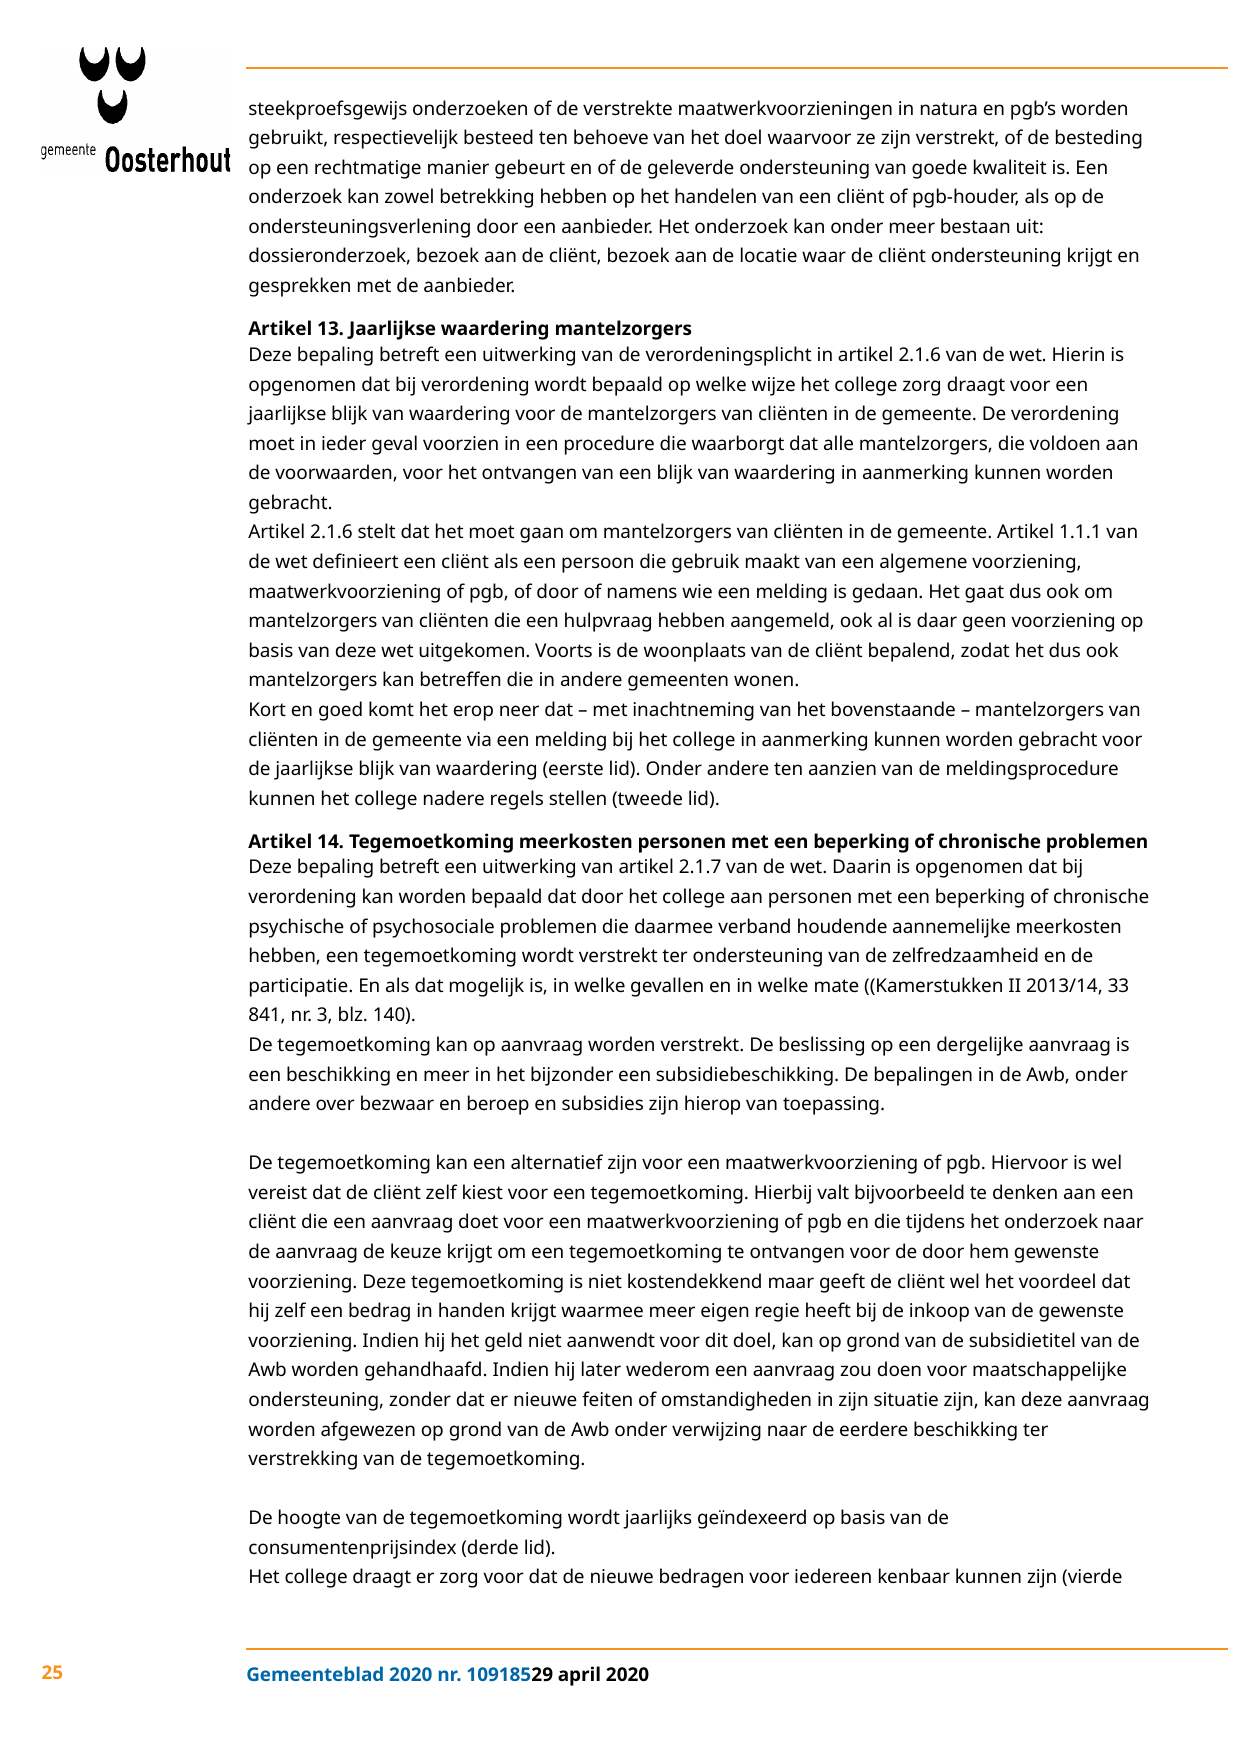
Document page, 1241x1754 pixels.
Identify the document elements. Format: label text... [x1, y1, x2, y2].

text Deze bepaling betreft een uitwerking van de verordeningsplicht in artikel 2.1.6 van de wet. Hierin is opgenomen dat bij verordening wordt bepaald op welke wijze het college zorg draagt voor een jaarlijkse blijk van waardering voor de mantelzorgers van cliënten in de gemeente. De verordening moet in ieder geval voorzien in een procedure die waarborgt dat alle mantelzorgers, die voldoen aan de voorwaarden, voor het ontvangen van een blijk van waardering in aanmerking kunnen worden gebracht. [248, 341, 1152, 515]
text Artikel 14. Tegemoetkoming meerkosten personen met een beperking of chronische problemen [248, 828, 1152, 854]
text Artikel 2.1.6 stelt dat het moet gaan om mantelzorgers van cliënten in de gemeente. Artikel 1.1.1 van de wet definieert een cliënt als een persoon die gebruik maakt van een algemene voorziening, maatwerkvoorziening of pgb, of door of namens wie een melding is gedaan. Het gaat dus ook om mantelzorgers van cliënten die een hulpvraag hebben aangemeld, ook al is daar geen voorziening op basis van deze wet uitgekomen. Voorts is de woonplaats van de cliënt bepalend, zodat het dus ook mantelzorgers kan betreffen die in andere gemeenten wonen. [248, 519, 1152, 692]
text Deze bepaling betreft een uitwerking van artikel 2.1.7 van de wet. Daarin is opgenomen dat bij verordening kan worden bepaald dat door het college aan personen met een beperking of chronische psychische of psychosociale problemen die daarmee verband houdende aannemelijke meerkosten hebben, een tegemoetkoming wordt verstrekt ter ondersteuning van de zelfredzaamheid en de participatie. En als dat mogelijk is, in welke gevallen en in welke mate ((Kamerstukken II 2013/14, 33 841, nr. 3, blz. 140). [248, 854, 1152, 1027]
text De hoogte van de tegemoetkoming wordt jaarlijks geïndexeerd op basis van de consumentenprijsindex (derde lid). [248, 1504, 1152, 1560]
text steekproefsgewijs onderzoeken of de verstrekte maatwerkvoorzieningen in natura en pgb’s worden gebruikt, respectievelijk besteed ten behoeve van het doel waarvoor ze zijn verstrekt, of de besteding op een rechtmatige manier gebeurt en of de geleverde ondersteuning van goede kwaliteit is. Een onderzoek kan zowel betrekking hebben op het handelen van een cliënt of pgb-houder, als op de ondersteuningsverlening door een aanbieder. Het onderzoek kan onder meer bestaan uit: dossieronderzoek, bezoek aan de cliënt, bezoek aan de locatie waar de cliënt ondersteuning krijgt en gesprekken met de aanbieder. [248, 95, 1152, 298]
text De tegemoetkoming kan op aanvraag worden verstrekt. De beslissing op een dergelijke aanvraag is een beschikking en meer in het bijzonder een subsidiebeschikking. De bepalingen in de Awb, onder andere over bezwaar en beroep en subsidies zijn hierop van toepassing. [248, 1031, 1152, 1116]
picture [41, 47, 231, 172]
text Het college draagt er zorg voor dat de nieuwe bedragen voor iedereen kenbaar kunnen zijn (vierde [248, 1564, 1152, 1589]
text De tegemoetkoming kan een alternatief zijn voor een maatwerkvoorziening of pgb. Hiervoor is wel vereist dat de cliënt zelf kiest voor een tegemoetkoming. Hierbij valt bijvoorbeeld te denken aan een cliënt die een aanvraag doet voor een maatwerkvoorziening of pgb en die tijdens het onderzoek naar de aanvraag de keuze krijgt om een tegemoetkoming te ontvangen voor de door hem gewenste voorziening. Deze tegemoetkoming is niet kostendekkend maar geeft de cliënt wel het voordeel dat hij zelf een bedrag in handen krijgt waarmee meer eigen regie heeft bij de inkoop van de gewenste voorziening. Indien hij het geld niet aanwendt voor dit doel, kan op grond van de subsidietitel van de Awb worden gehandhaafd. Indien hij later wederom een aanvraag zou doen voor maatschappelijke ondersteuning, zonder dat er nieuwe feiten of omstandigheden in zijn situatie zijn, kan deze aanvraag worden afgewezen op grond van de Awb onder verwijzing naar de eerdere beschikking ter verstrekking van de tegemoetkoming. [248, 1149, 1152, 1471]
text Artikel 13. Jaarlijkse waardering mantelzorgers [248, 315, 1152, 341]
text Kort en goed komt het erop neer dat – met inachtneming van het bovenstaande – mantelzorgers van cliënten in de gemeente via een melding bij het college in aanmerking kunnen worden gebracht voor de jaarlijkse blijk van waardering (eerste lid). Onder andere ten aanzien van de meldingsprocedure kunnen het college nadere regels stellen (tweede lid). [248, 696, 1152, 811]
